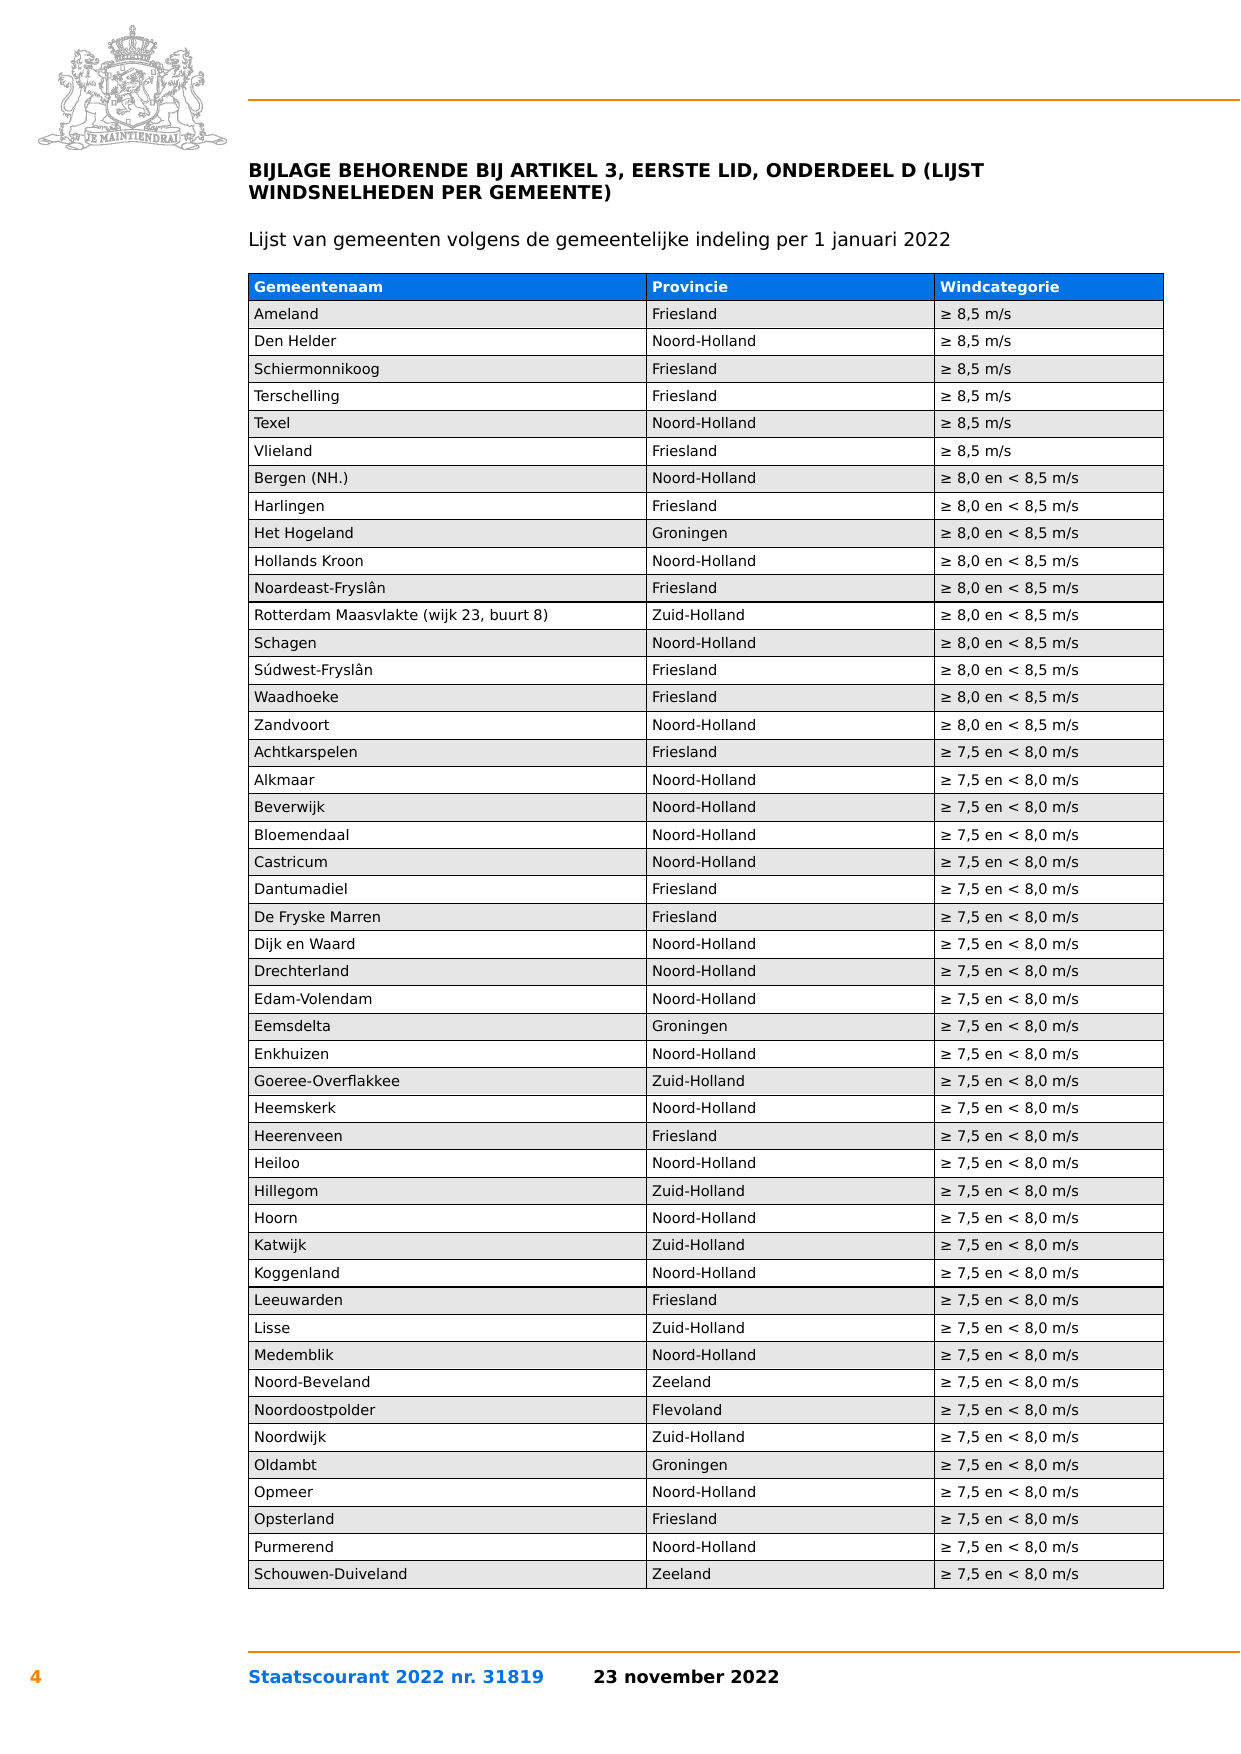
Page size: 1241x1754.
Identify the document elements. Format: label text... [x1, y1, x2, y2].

table_cell Noord-Holland [647, 794, 934, 821]
table_cell ≥ 7,5 en < 8,0 m/s [935, 959, 1163, 985]
table_cell Noord-Holland [647, 466, 934, 492]
table_cell Heemskerk [249, 1096, 646, 1122]
table_cell ≥ 8,5 m/s [935, 329, 1163, 355]
table_cell ≥ 7,5 en < 8,0 m/s [935, 1014, 1163, 1040]
table_cell Flevoland [647, 1397, 934, 1423]
table_cell ≥ 7,5 en < 8,0 m/s [935, 1342, 1163, 1368]
table_cell Noord-Holland [647, 1096, 934, 1122]
picture [38, 25, 227, 150]
table_cell Noord-Holland [647, 767, 934, 793]
table_cell ≥ 7,5 en < 8,0 m/s [935, 1507, 1163, 1533]
table_cell ≥ 7,5 en < 8,0 m/s [935, 740, 1163, 766]
table_cell ≥ 7,5 en < 8,0 m/s [935, 1452, 1163, 1478]
table_cell Zuid-Holland [647, 1068, 934, 1094]
table_cell Koggenland [249, 1260, 646, 1286]
table_cell Heiloo [249, 1150, 646, 1177]
table_cell ≥ 8,0 en < 8,5 m/s [935, 712, 1163, 738]
table_cell Opsterland [249, 1507, 646, 1533]
table_cell ≥ 7,5 en < 8,0 m/s [935, 1233, 1163, 1259]
table_cell ≥ 7,5 en < 8,0 m/s [935, 767, 1163, 793]
table_cell ≥ 7,5 en < 8,0 m/s [935, 1041, 1163, 1067]
table_cell Beverwijk [249, 794, 646, 821]
table_cell Ameland [249, 301, 646, 327]
table_cell ≥ 7,5 en < 8,0 m/s [935, 904, 1163, 930]
table_cell Opmeer [249, 1479, 646, 1506]
table_cell Bergen (NH.) [249, 466, 646, 492]
table_cell Noordoostpolder [249, 1397, 646, 1423]
table_cell Vlieland [249, 438, 646, 464]
table_cell Harlingen [249, 493, 646, 519]
table_cell Heerenveen [249, 1123, 646, 1149]
table_cell Castricum [249, 849, 646, 875]
table_cell ≥ 7,5 en < 8,0 m/s [935, 1178, 1163, 1204]
table_cell Hoorn [249, 1205, 646, 1232]
table_cell Het Hogeland [249, 520, 646, 547]
table_cell Friesland [647, 1123, 934, 1149]
table_cell Noord-Holland [647, 329, 934, 355]
table_cell Zeeland [647, 1561, 934, 1588]
table_cell Den Helder [249, 329, 646, 355]
table_cell ≥ 7,5 en < 8,0 m/s [935, 822, 1163, 848]
table_cell Purmerend [249, 1534, 646, 1560]
table_cell ≥ 8,5 m/s [935, 383, 1163, 410]
table_cell ≥ 7,5 en < 8,0 m/s [935, 1205, 1163, 1232]
table_cell ≥ 7,5 en < 8,0 m/s [935, 876, 1163, 903]
table_cell Friesland [647, 904, 934, 930]
table_cell Oldambt [249, 1452, 646, 1478]
text Lijst van gemeenten volgens de gemeentelijke indeling per 1 januari 2022 [248, 229, 1163, 251]
table_cell Noordwijk [249, 1424, 646, 1451]
table_cell Noord-Beveland [249, 1370, 646, 1396]
table_cell ≥ 7,5 en < 8,0 m/s [935, 1150, 1163, 1177]
table_cell Friesland [647, 575, 934, 601]
table_cell Katwijk [249, 1233, 646, 1259]
table_cell ≥ 7,5 en < 8,0 m/s [935, 1534, 1163, 1560]
table_cell Friesland [647, 740, 934, 766]
table_cell ≥ 7,5 en < 8,0 m/s [935, 1561, 1163, 1588]
table_cell ≥ 8,5 m/s [935, 356, 1163, 382]
table_cell Noord-Holland [647, 411, 934, 437]
table_cell Dantumadiel [249, 876, 646, 903]
table_cell Hollands Kroon [249, 548, 646, 574]
table_cell Friesland [647, 657, 934, 684]
table_cell Súdwest-Fryslân [249, 657, 646, 684]
table_cell Enkhuizen [249, 1041, 646, 1067]
table_cell Zuid-Holland [647, 1178, 934, 1204]
table_cell Bloemendaal [249, 822, 646, 848]
table_cell Friesland [647, 301, 934, 327]
table_cell ≥ 8,5 m/s [935, 438, 1163, 464]
table_cell Friesland [647, 876, 934, 903]
table_cell ≥ 8,0 en < 8,5 m/s [935, 548, 1163, 574]
table_cell Noord-Holland [647, 548, 934, 574]
table_cell ≥ 8,5 m/s [935, 411, 1163, 437]
table_cell Lisse [249, 1315, 646, 1341]
table_cell Noord-Holland [647, 1479, 934, 1506]
table_cell ≥ 7,5 en < 8,0 m/s [935, 1288, 1163, 1314]
table_cell Noord-Holland [647, 986, 934, 1012]
table_cell ≥ 8,0 en < 8,5 m/s [935, 630, 1163, 656]
table_cell Edam-Volendam [249, 986, 646, 1012]
table_cell ≥ 7,5 en < 8,0 m/s [935, 794, 1163, 821]
table_cell Groningen [647, 1014, 934, 1040]
table_cell Noord-Holland [647, 959, 934, 985]
table_cell Zuid-Holland [647, 1424, 934, 1451]
table_cell Friesland [647, 383, 934, 410]
table_cell Zeeland [647, 1370, 934, 1396]
table_cell Friesland [647, 493, 934, 519]
table_cell Terschelling [249, 383, 646, 410]
table_cell ≥ 8,0 en < 8,5 m/s [935, 493, 1163, 519]
table_cell Achtkarspelen [249, 740, 646, 766]
table_cell Zandvoort [249, 712, 646, 738]
table_cell ≥ 7,5 en < 8,0 m/s [935, 1096, 1163, 1122]
table_cell ≥ 7,5 en < 8,0 m/s [935, 1370, 1163, 1396]
table_cell Zuid-Holland [647, 603, 934, 629]
table_cell ≥ 7,5 en < 8,0 m/s [935, 849, 1163, 875]
table_cell ≥ 7,5 en < 8,0 m/s [935, 986, 1163, 1012]
table_cell Noord-Holland [647, 1150, 934, 1177]
table_cell Hillegom [249, 1178, 646, 1204]
table_cell Noord-Holland [647, 630, 934, 656]
table_cell Noord-Holland [647, 931, 934, 958]
table_cell ≥ 7,5 en < 8,0 m/s [935, 1123, 1163, 1149]
table_cell ≥ 8,0 en < 8,5 m/s [935, 466, 1163, 492]
table_cell ≥ 8,0 en < 8,5 m/s [935, 685, 1163, 711]
table_cell Noord-Holland [647, 1205, 934, 1232]
table_cell Noord-Holland [647, 1342, 934, 1368]
table_cell ≥ 7,5 en < 8,0 m/s [935, 1424, 1163, 1451]
table_cell Noardeast-Fryslân [249, 575, 646, 601]
table_cell Zuid-Holland [647, 1315, 934, 1341]
table_cell ≥ 7,5 en < 8,0 m/s [935, 1479, 1163, 1506]
table_cell Schagen [249, 630, 646, 656]
table_cell ≥ 8,0 en < 8,5 m/s [935, 603, 1163, 629]
table_cell ≥ 7,5 en < 8,0 m/s [935, 1397, 1163, 1423]
table_cell Texel [249, 411, 646, 437]
table_cell ≥ 7,5 en < 8,0 m/s [935, 1068, 1163, 1094]
table_cell Noord-Holland [647, 712, 934, 738]
table_cell Schiermonnikoog [249, 356, 646, 382]
table_cell Eemsdelta [249, 1014, 646, 1040]
table_cell Waadhoeke [249, 685, 646, 711]
table_cell Groningen [647, 520, 934, 547]
table_cell Drechterland [249, 959, 646, 985]
table_cell Medemblik [249, 1342, 646, 1368]
table_cell Friesland [647, 356, 934, 382]
table_cell Schouwen-Duiveland [249, 1561, 646, 1588]
table_cell Noord-Holland [647, 1534, 934, 1560]
table_cell Dijk en Waard [249, 931, 646, 958]
table_cell Zuid-Holland [647, 1233, 934, 1259]
table_cell De Fryske Marren [249, 904, 646, 930]
table_cell Noord-Holland [647, 822, 934, 848]
table_cell Noord-Holland [647, 1260, 934, 1286]
table_cell ≥ 8,0 en < 8,5 m/s [935, 575, 1163, 601]
table_cell ≥ 8,0 en < 8,5 m/s [935, 520, 1163, 547]
table_cell ≥ 8,5 m/s [935, 301, 1163, 327]
table_cell ≥ 7,5 en < 8,0 m/s [935, 1260, 1163, 1286]
table_header Provincie [647, 274, 934, 300]
table_cell Goeree-Overflakkee [249, 1068, 646, 1094]
table_cell ≥ 8,0 en < 8,5 m/s [935, 657, 1163, 684]
subtitle BIJLAGE BEHORENDE BIJ ARTIKEL 3, EERSTE LID, ONDERDEEL D (LIJST WINDSNELHEDEN PER GEMEENTE) [248, 160, 1163, 204]
table_cell Rotterdam Maasvlakte (wijk 23, buurt 8) [249, 603, 646, 629]
table_cell ≥ 7,5 en < 8,0 m/s [935, 931, 1163, 958]
table_header Windcategorie [935, 274, 1163, 300]
table_cell Friesland [647, 1507, 934, 1533]
table_header Gemeentenaam [249, 274, 646, 300]
table_cell Friesland [647, 1288, 934, 1314]
table_cell ≥ 7,5 en < 8,0 m/s [935, 1315, 1163, 1341]
table_cell Noord-Holland [647, 1041, 934, 1067]
table_cell Groningen [647, 1452, 934, 1478]
table_cell Leeuwarden [249, 1288, 646, 1314]
table_cell Friesland [647, 438, 934, 464]
table_cell Friesland [647, 685, 934, 711]
table_cell Noord-Holland [647, 849, 934, 875]
table_cell Alkmaar [249, 767, 646, 793]
